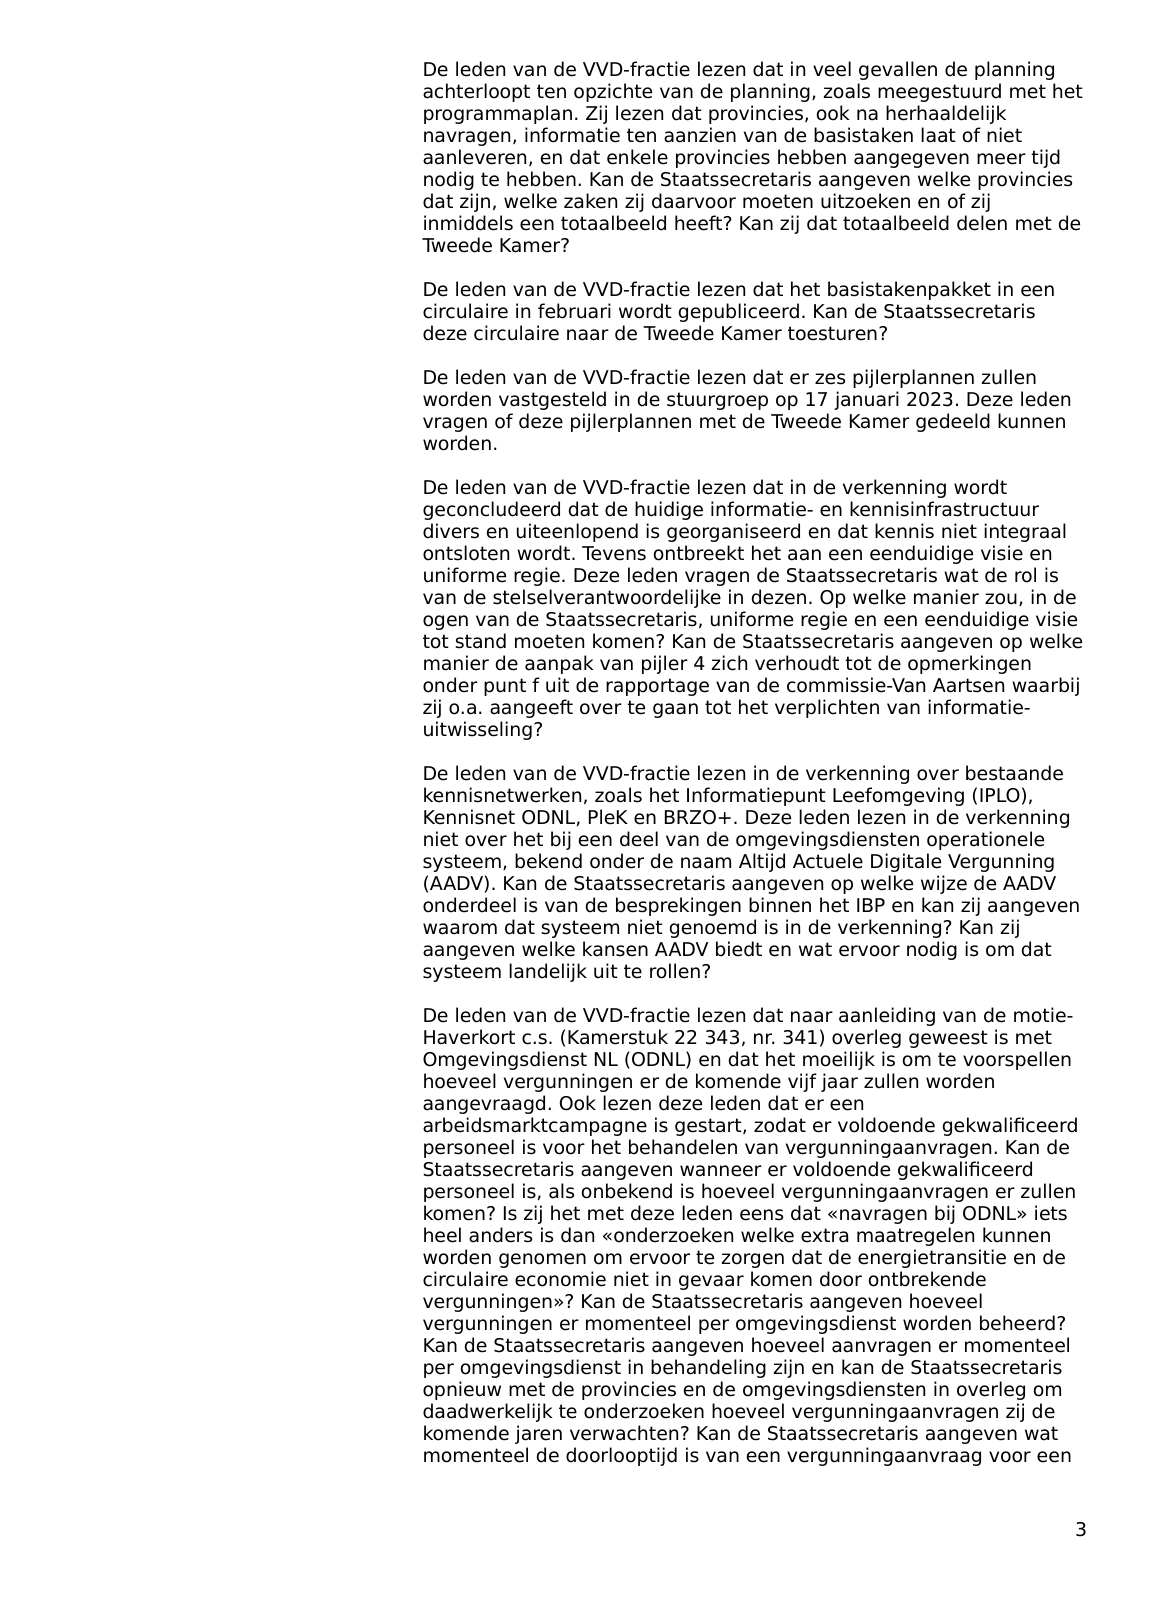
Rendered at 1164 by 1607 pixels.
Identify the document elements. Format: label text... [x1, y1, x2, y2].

text De leden van de VVD-fractie lezen dat naar aanleiding van de motie-Haverkort c.s. (Kamerstuk 22 343, nr. 341) overleg geweest is met Omgevingsdienst NL (ODNL) en dat het moeilijk is om te voorspellen hoeveel vergunningen er de komende vijf jaar zullen worden aangevraagd. Ook lezen deze leden dat er een arbeidsmarktcampagne is gestart, zodat er voldoende gekwalificeerd personeel is voor het behandelen van vergunningaanvragen. Kan de Staatssecretaris aangeven wanneer er voldoende gekwalificeerd personeel is, als onbekend is hoeveel vergunningaanvragen er zullen komen? Is zij het met deze leden eens dat «navragen bij ODNL» iets heel anders is dan «onderzoeken welke extra maatregelen kunnen worden genomen om ervoor te zorgen dat de energietransitie en de circulaire economie niet in gevaar komen door ontbrekende vergunningen»? Kan de Staatssecretaris aangeven hoeveel vergunningen er momenteel per omgevingsdienst worden beheerd? Kan de Staatssecretaris aangeven hoeveel aanvragen er momenteel per omgevingsdienst in behandeling zijn en kan de Staatssecretaris opnieuw met de provincies en de omgevingsdiensten in overleg om daadwerkelijk te onderzoeken hoeveel vergunningaanvragen zij de komende jaren verwachten? Kan de Staatssecretaris aangeven wat momenteel de doorlooptijd is van een vergunningaanvraag voor een [422, 1005, 1087, 1467]
text De leden van de VVD-fractie lezen dat er zes pijlerplannen zullen worden vastgesteld in de stuurgroep op 17 januari 2023. Deze leden vragen of deze pijlerplannen met de Tweede Kamer gedeeld kunnen worden. [422, 367, 1087, 455]
text De leden van de VVD-fractie lezen dat in de verkenning wordt geconcludeerd dat de huidige informatie- en kennisinfrastructuur divers en uiteenlopend is georganiseerd en dat kennis niet integraal ontsloten wordt. Tevens ontbreekt het aan een eenduidige visie en uniforme regie. Deze leden vragen de Staatssecretaris wat de rol is van de stelselverantwoordelijke in dezen. Op welke manier zou, in de ogen van de Staatssecretaris, uniforme regie en een eenduidige visie tot stand moeten komen? Kan de Staatssecretaris aangeven op welke manier de aanpak van pijler 4 zich verhoudt tot de opmerkingen onder punt f uit de rapportage van de commissie-Van Aartsen waarbij zij o.a. aangeeft over te gaan tot het verplichten van informatie-uitwisseling? [422, 477, 1087, 741]
text De leden van de VVD-fractie lezen dat het basistakenpakket in een circulaire in februari wordt gepubliceerd. Kan de Staatssecretaris deze circulaire naar de Tweede Kamer toesturen? [422, 279, 1087, 345]
text De leden van de VVD-fractie lezen in de verkenning over bestaande kennisnetwerken, zoals het Informatiepunt Leefomgeving (IPLO), Kennisnet ODNL, PleK en BRZO+. Deze leden lezen in de verkenning niet over het bij een deel van de omgevingsdiensten operationele systeem, bekend onder de naam Altijd Actuele Digitale Vergunning (AADV). Kan de Staatssecretaris aangeven op welke wijze de AADV onderdeel is van de besprekingen binnen het IBP en kan zij aangeven waarom dat systeem niet genoemd is in de verkenning? Kan zij aangeven welke kansen AADV biedt en wat ervoor nodig is om dat systeem landelijk uit te rollen? [422, 763, 1087, 983]
text De leden van de VVD-fractie lezen dat in veel gevallen de planning achterloopt ten opzichte van de planning, zoals meegestuurd met het programmaplan. Zij lezen dat provincies, ook na herhaaldelijk navragen, informatie ten aanzien van de basistaken laat of niet aanleveren, en dat enkele provincies hebben aangegeven meer tijd nodig te hebben. Kan de Staatssecretaris aangeven welke provincies dat zijn, welke zaken zij daarvoor moeten uitzoeken en of zij inmiddels een totaalbeeld heeft? Kan zij dat totaalbeeld delen met de Tweede Kamer? [422, 59, 1087, 257]
